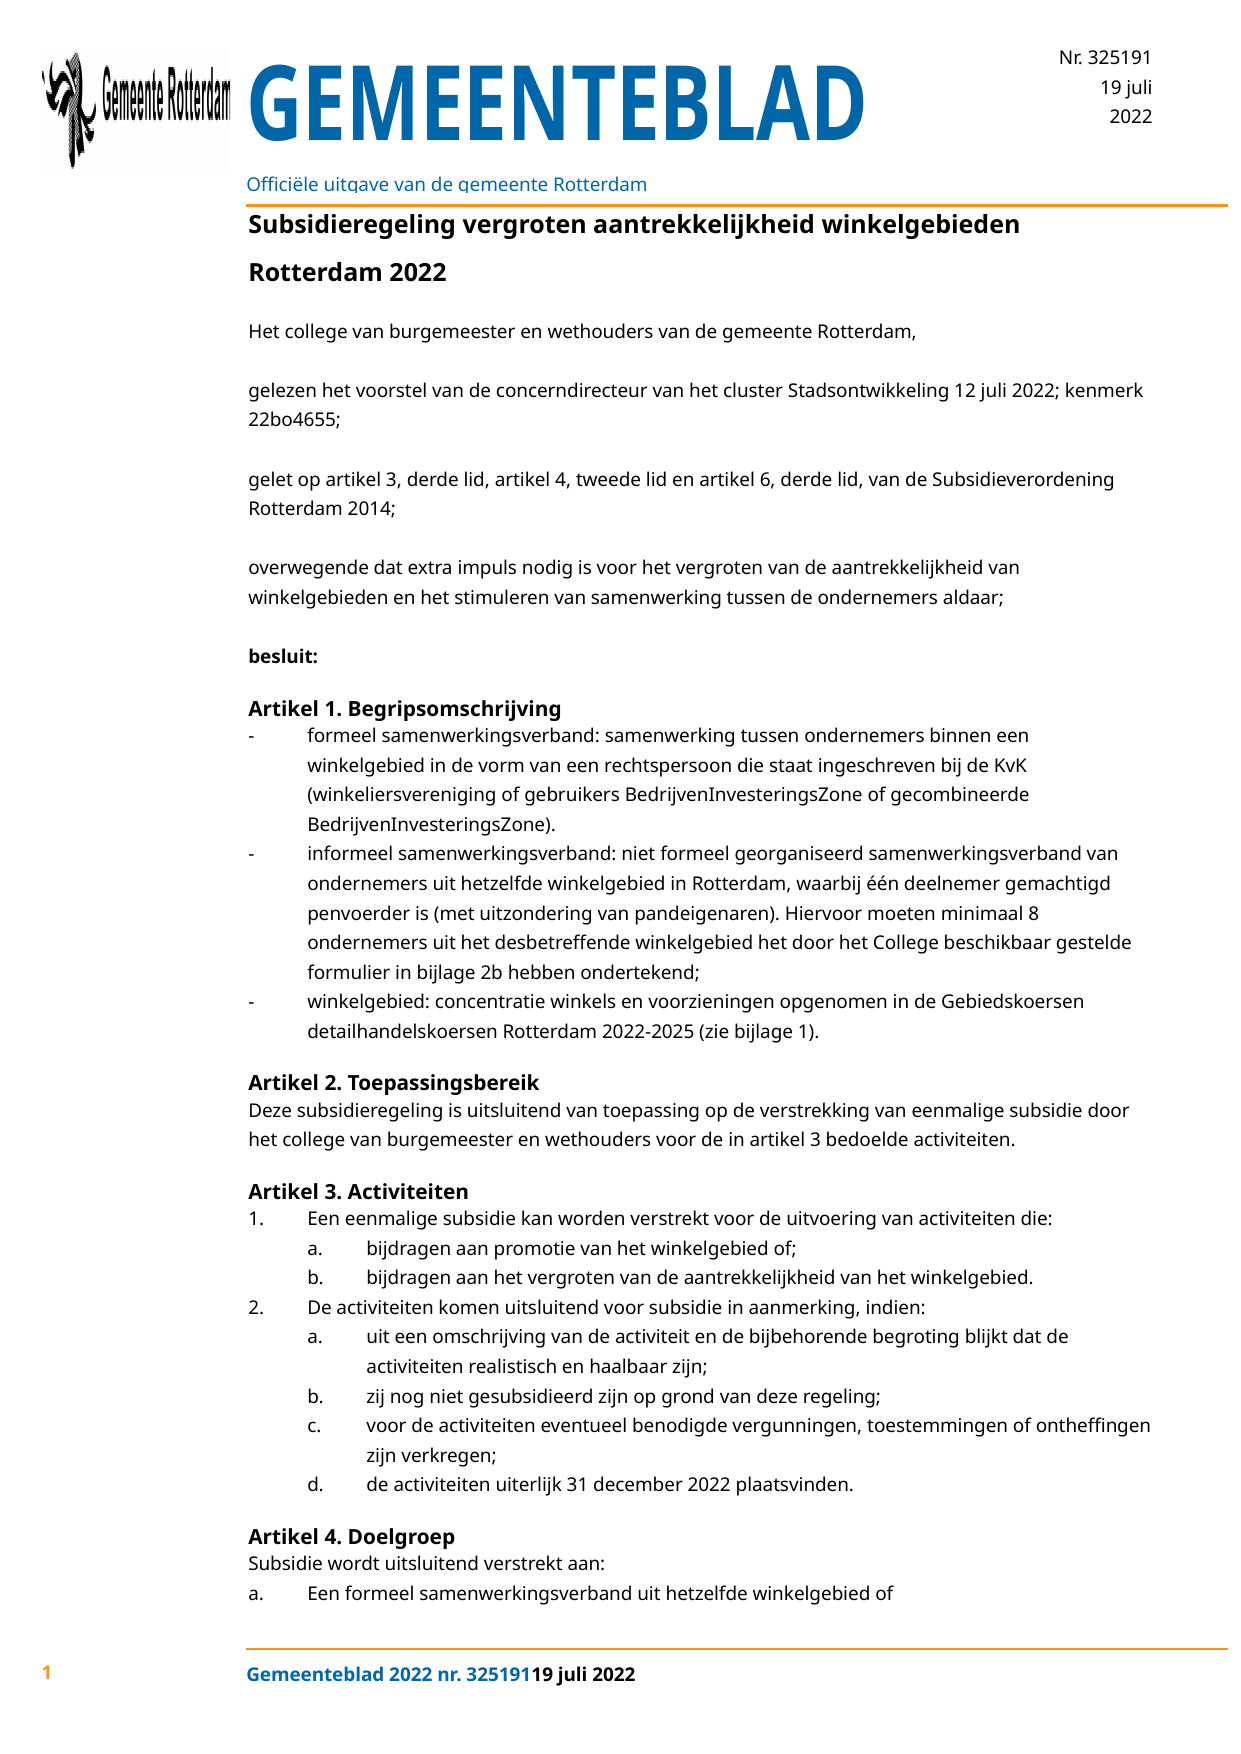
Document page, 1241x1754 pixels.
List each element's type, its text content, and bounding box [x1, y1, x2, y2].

text Subsidie wordt uitsluitend verstrekt aan: [248, 1550, 1152, 1576]
list voor de activiteiten eventueel benodigde vergunningen, toestemmingen of ontheffingen zijn verkregen; [307, 1412, 1152, 1468]
text Artikel 1. Begripsomschrijving [248, 694, 1152, 722]
text gelet op artikel 3, derde lid, artikel 4, tweede lid en artikel 6, derde lid, van de Subsidieverordening Rotterdam 2014; [248, 466, 1152, 521]
text gelezen het voorstel van de concerndirecteur van het cluster Stadsontwikkeling 12 juli 2022; kenmerk 22bo4655; [248, 377, 1152, 432]
list bijdragen aan het vergroten van de aantrekkelijkheid van het winkelgebied. [307, 1264, 1152, 1290]
text Deze subsidieregeling is uitsluitend van toepassing op de verstrekking van eenmalige subsidie door het college van burgemeester en wethouders voor de in artikel 3 bedoelde activiteiten. [248, 1097, 1152, 1152]
list informeel samenwerkingsverband: niet formeel georganiseerd samenwerkingsverband van ondernemers uit hetzelfde winkelgebied in Rotterdam, waarbij één deelnemer gemachtigd penvoerder is (met uitzondering van pandeigenaren). Hiervoor moeten minimaal 8 ondernemers uit het desbetreffende winkelgebied het door het College beschikbaar gestelde formulier in bijlage 2b hebben ondertekend; [248, 841, 1152, 984]
list zij nog niet gesubsidieerd zijn op grond van deze regeling; [307, 1383, 1152, 1408]
list uit een omschrijving van de activiteit en de bijbehorende begroting blijkt dat de activiteiten realistisch en haalbaar zijn; [307, 1324, 1152, 1379]
list Een eenmalige subsidie kan worden verstrekt voor de uitvoering van activiteiten die: [248, 1205, 1152, 1231]
text Subsidieregeling vergroten aantrekkelijkheid winkelgebieden Rotterdam 2022 [248, 207, 1152, 288]
text Artikel 3. Activiteiten [248, 1177, 1152, 1205]
list de activiteiten uiterlijk 31 december 2022 plaatsvinden. [307, 1472, 1152, 1497]
text Artikel 2. Toepassingsbereik [248, 1068, 1152, 1097]
picture [41, 47, 231, 172]
list formeel samenwerkingsverband: samenwerking tussen ondernemers binnen een winkelgebied in de vorm van een rechtspersoon die staat ingeschreven bij de KvK (winkeliersvereniging of gebruikers BedrijvenInvesteringsZone of gecombineerde BedrijvenInvesteringsZone). [248, 722, 1152, 837]
text Het college van burgemeester en wethouders van de gemeente Rotterdam, [248, 318, 1152, 344]
list Een formeel samenwerkingsverband uit hetzelfde winkelgebied of [248, 1580, 1152, 1606]
list winkelgebied: concentratie winkels en voorzieningen opgenomen in de Gebiedskoersen detailhandelskoersen Rotterdam 2022-2025 (zie bijlage 1). [248, 988, 1152, 1044]
list De activiteiten komen uitsluitend voor subsidie in aanmerking, indien: [248, 1294, 1152, 1320]
text Artikel 4. Doelgroep [248, 1522, 1152, 1550]
list bijdragen aan promotie van het winkelgebied of; [307, 1235, 1152, 1261]
text besluit: [248, 643, 1152, 669]
text overwegende dat extra impuls nodig is voor het vergroten van de aantrekkelijkheid van winkelgebieden en het stimuleren van samenwerking tussen de ondernemers aldaar; [248, 554, 1152, 610]
